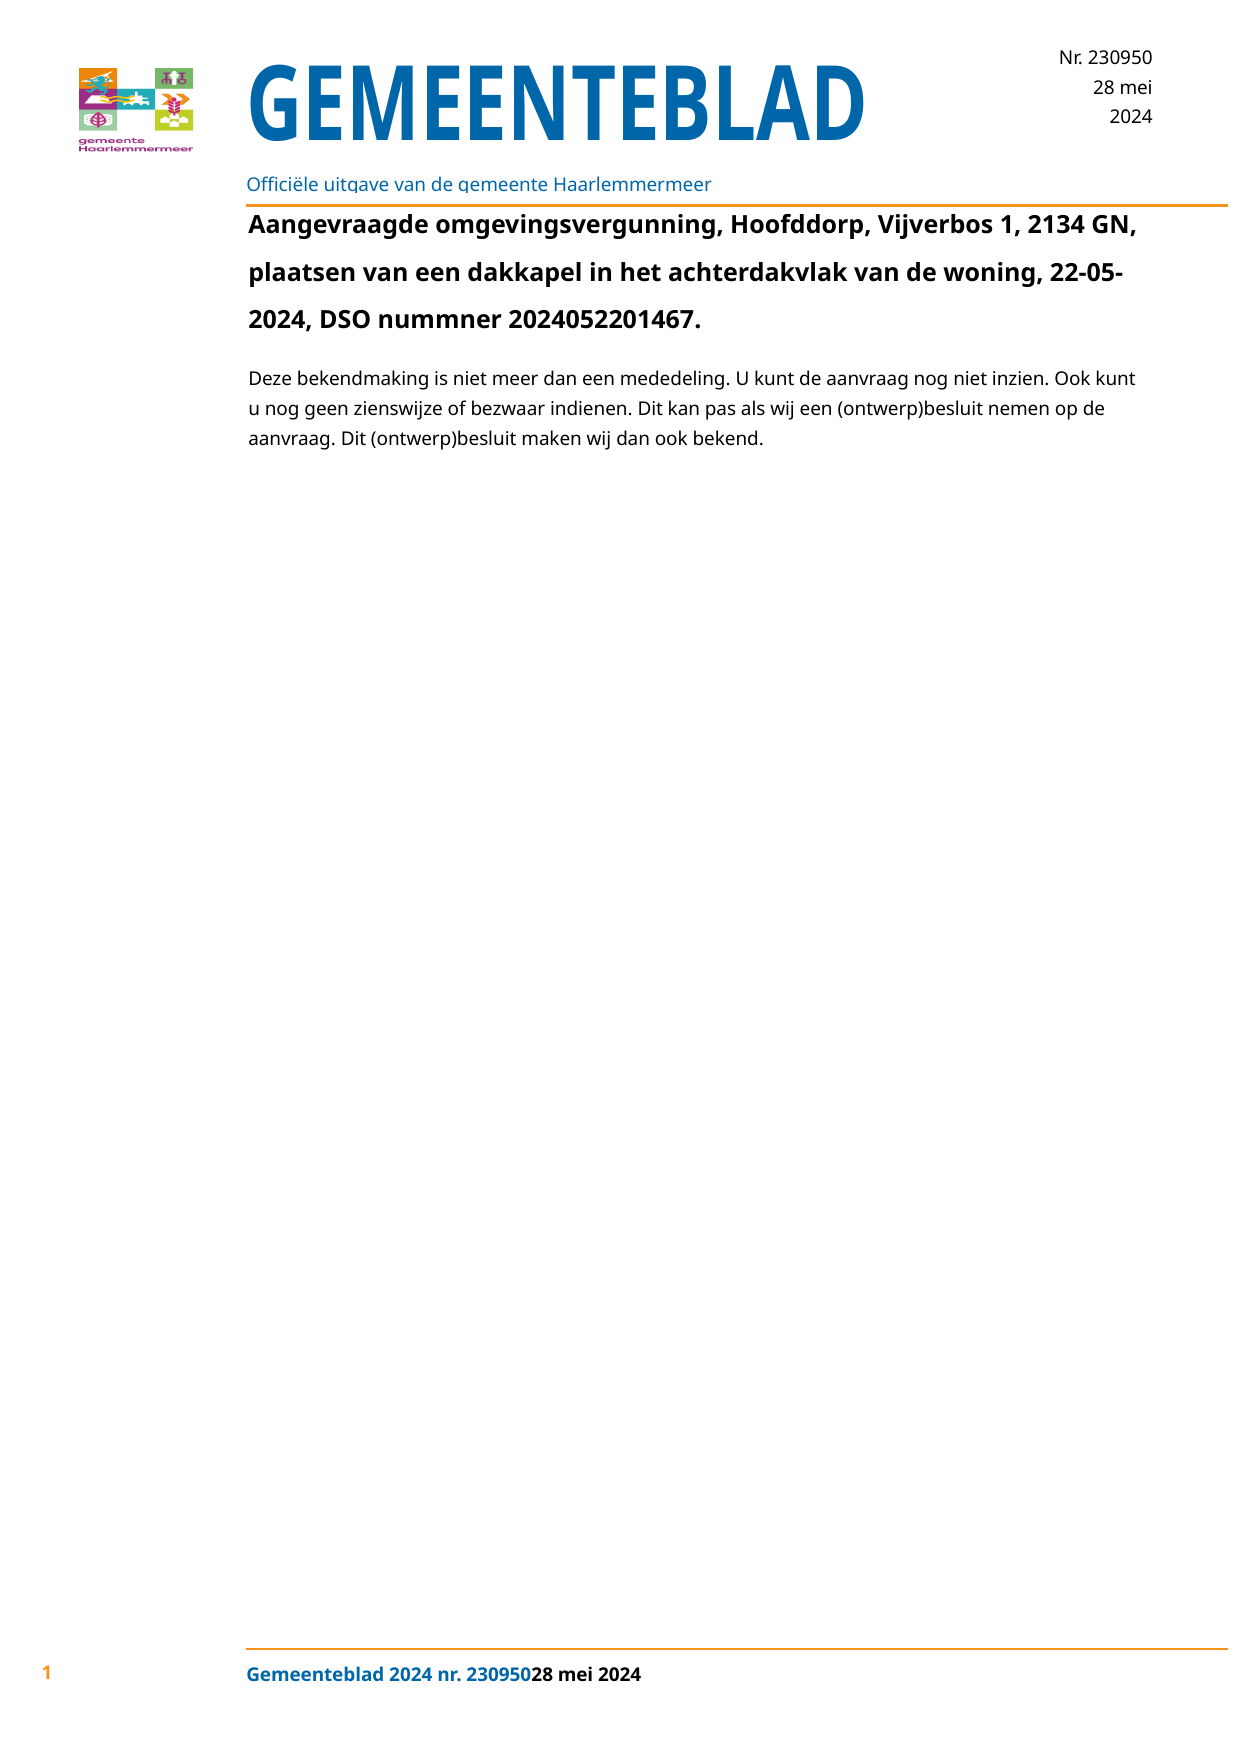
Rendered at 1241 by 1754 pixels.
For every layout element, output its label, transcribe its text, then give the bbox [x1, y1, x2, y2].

picture [41, 47, 231, 172]
text Deze bekendmaking is niet meer dan een mededeling. U kunt de aanvraag nog niet inzien. Ook kunt u nog geen zienswijze of bezwaar indienen. Dit kan pas als wij een (ontwerp)besluit nemen op de aanvraag. Dit (ontwerp)besluit maken wij dan ook bekend. [248, 366, 1152, 450]
text Aangevraagde omgevingsvergunning, Hoofddorp, Vijverbos 1, 2134 GN, plaatsen van een dakkapel in het achterdakvlak van de woning, 22-05-2024, DSO nummner 2024052201467. [248, 207, 1152, 336]
